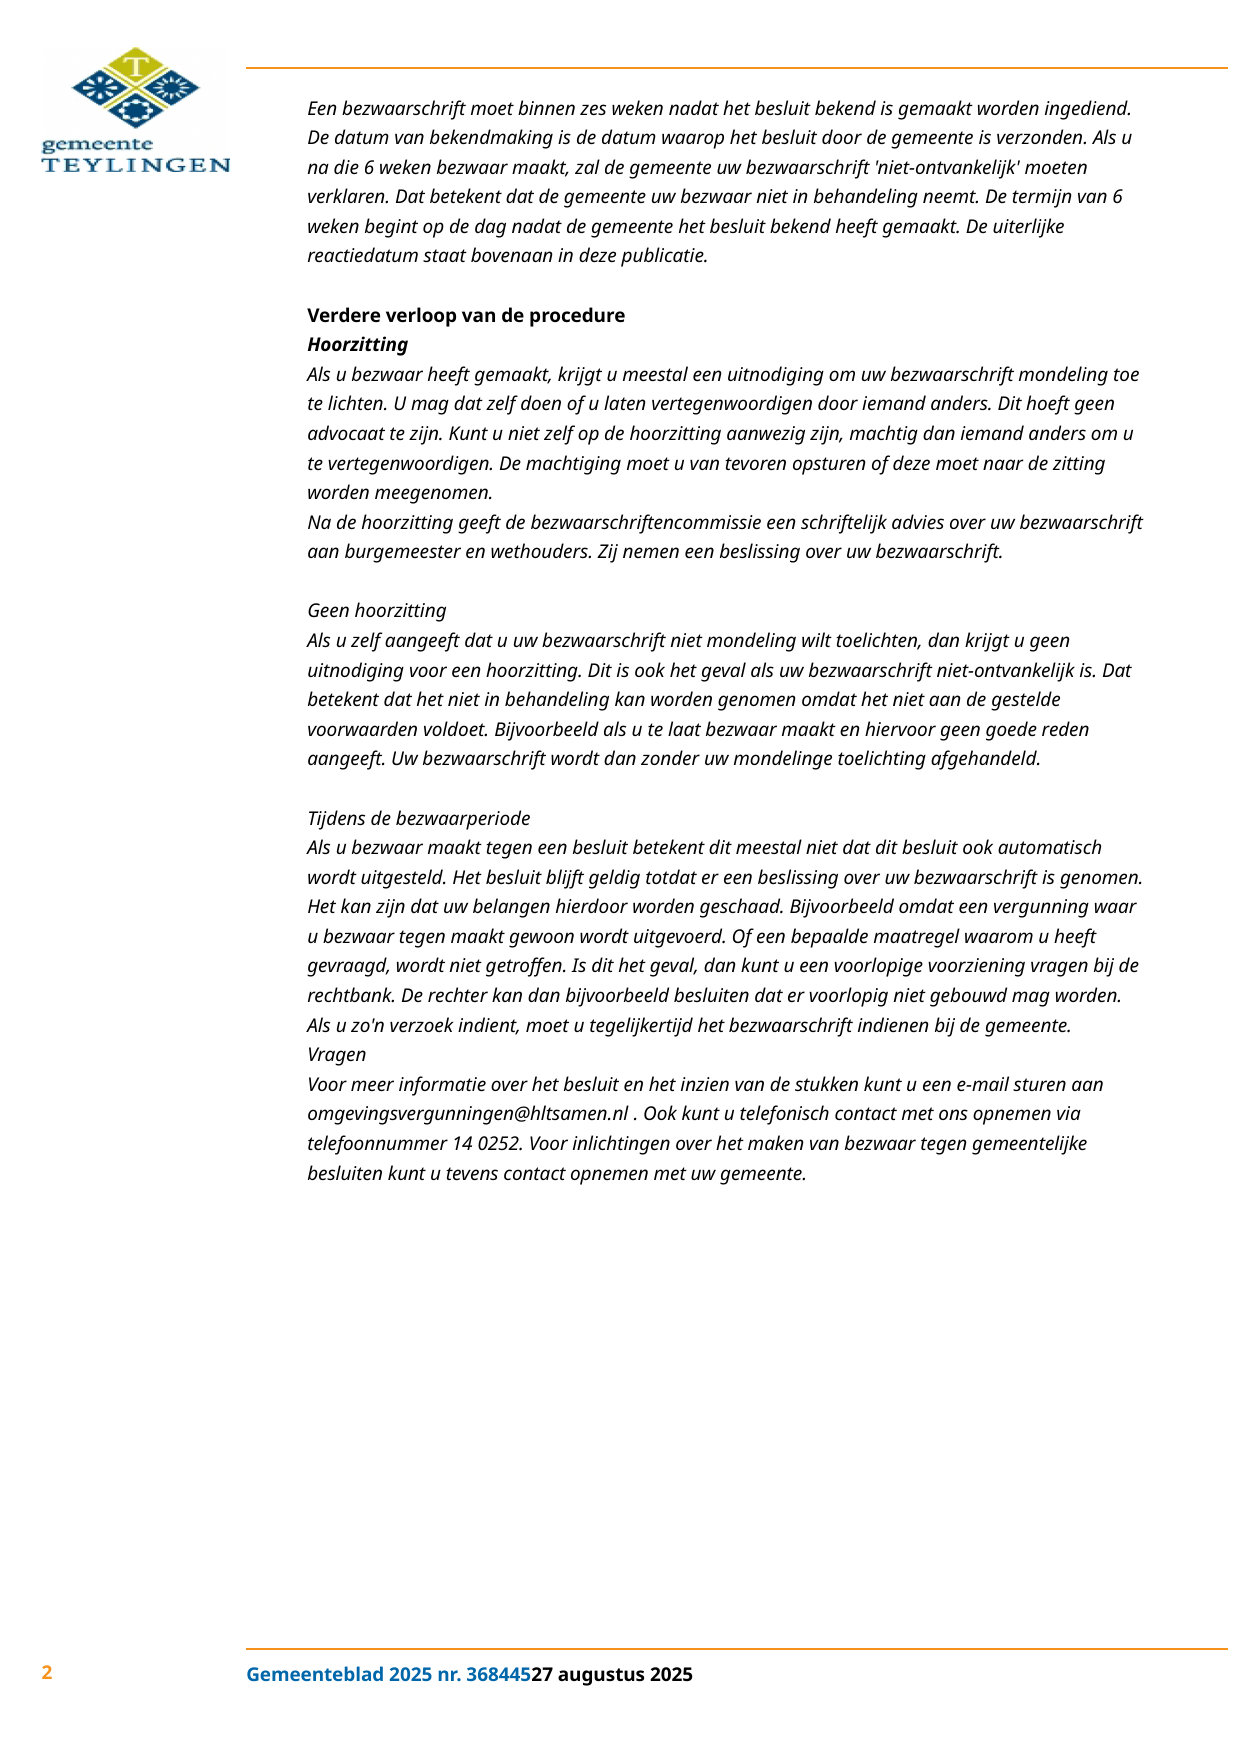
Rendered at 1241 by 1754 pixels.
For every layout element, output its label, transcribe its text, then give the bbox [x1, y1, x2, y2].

list Hoorzitting [248, 331, 1152, 357]
list Na de hoorzitting geeft de bezwaarschriftencommissie een schriftelijk advies over uw bezwaarschrift aan burgemeester en wethouders. Zij nemen een beslissing over uw bezwaarschrift. [248, 509, 1152, 564]
picture [41, 47, 231, 172]
list Vragen [248, 1041, 1152, 1067]
list Een bezwaarschrift moet binnen zes weken nadat het besluit bekend is gemaakt worden ingediend. De datum van bekendmaking is de datum waarop het besluit door de gemeente is verzonden. Als u na die 6 weken bezwaar maakt, zal de gemeente uw bezwaarschrift 'niet-ontvankelijk' moeten verklaren. Dat betekent dat de gemeente uw bezwaar niet in behandeling neemt. De termijn van 6 weken begint op de dag nadat de gemeente het besluit bekend heeft gemaakt. De uiterlijke reactiedatum staat bovenaan in deze publicatie. [248, 95, 1152, 268]
list Tijdens de bezwaarperiode [248, 805, 1152, 831]
list Verdere verloop van de procedure [248, 302, 1152, 328]
list Als u bezwaar heeft gemaakt, krijgt u meestal een uitnodiging om uw bezwaarschrift mondeling toe te lichten. U mag dat zelf doen of u laten vertegenwoordigen door iemand anders. Dit hoeft geen advocaat te zijn. Kunt u niet zelf op de hoorzitting aanwezig zijn, machtig dan iemand anders om u te vertegenwoordigen. De machtiging moet u van tevoren opsturen of deze moet naar de zitting worden meegenomen. [248, 361, 1152, 505]
list Voor meer informatie over het besluit en het inzien van de stukken kunt u een e-mail sturen aan omgevingsvergunningen@hltsamen.nl . Ook kunt u telefonisch contact met ons opnemen via telefoonnummer 14 0252. Voor inlichtingen over het maken van bezwaar tegen gemeentelijke besluiten kunt u tevens contact opnemen met uw gemeente. [248, 1071, 1152, 1186]
list Als u bezwaar maakt tegen een besluit betekent dit meestal niet dat dit besluit ook automatisch wordt uitgesteld. Het besluit blijft geldig totdat er een beslissing over uw bezwaarschrift is genomen. Het kan zijn dat uw belangen hierdoor worden geschaad. Bijvoorbeeld omdat een vergunning waar u bezwaar tegen maakt gewoon wordt uitgevoerd. Of een bepaalde maatregel waarom u heeft gevraagd, wordt niet getroffen. Is dit het geval, dan kunt u een voorlopige voorziening vragen bij de rechtbank. De rechter kan dan bijvoorbeeld besluiten dat er voorlopig niet gebouwd mag worden. Als u zo'n verzoek indient, moet u tegelijkertijd het bezwaarschrift indienen bij de gemeente. [248, 834, 1152, 1038]
list Als u zelf aangeeft dat u uw bezwaarschrift niet mondeling wilt toelichten, dan krijgt u geen uitnodiging voor een hoorzitting. Dit is ook het geval als uw bezwaarschrift niet-ontvankelijk is. Dat betekent dat het niet in behandeling kan worden genomen omdat het niet aan de gestelde voorwaarden voldoet. Bijvoorbeeld als u te laat bezwaar maakt en hiervoor geen goede reden aangeeft. Uw bezwaarschrift wordt dan zonder uw mondelinge toelichting afgehandeld. [248, 627, 1152, 771]
list Geen hoorzitting [248, 598, 1152, 623]
